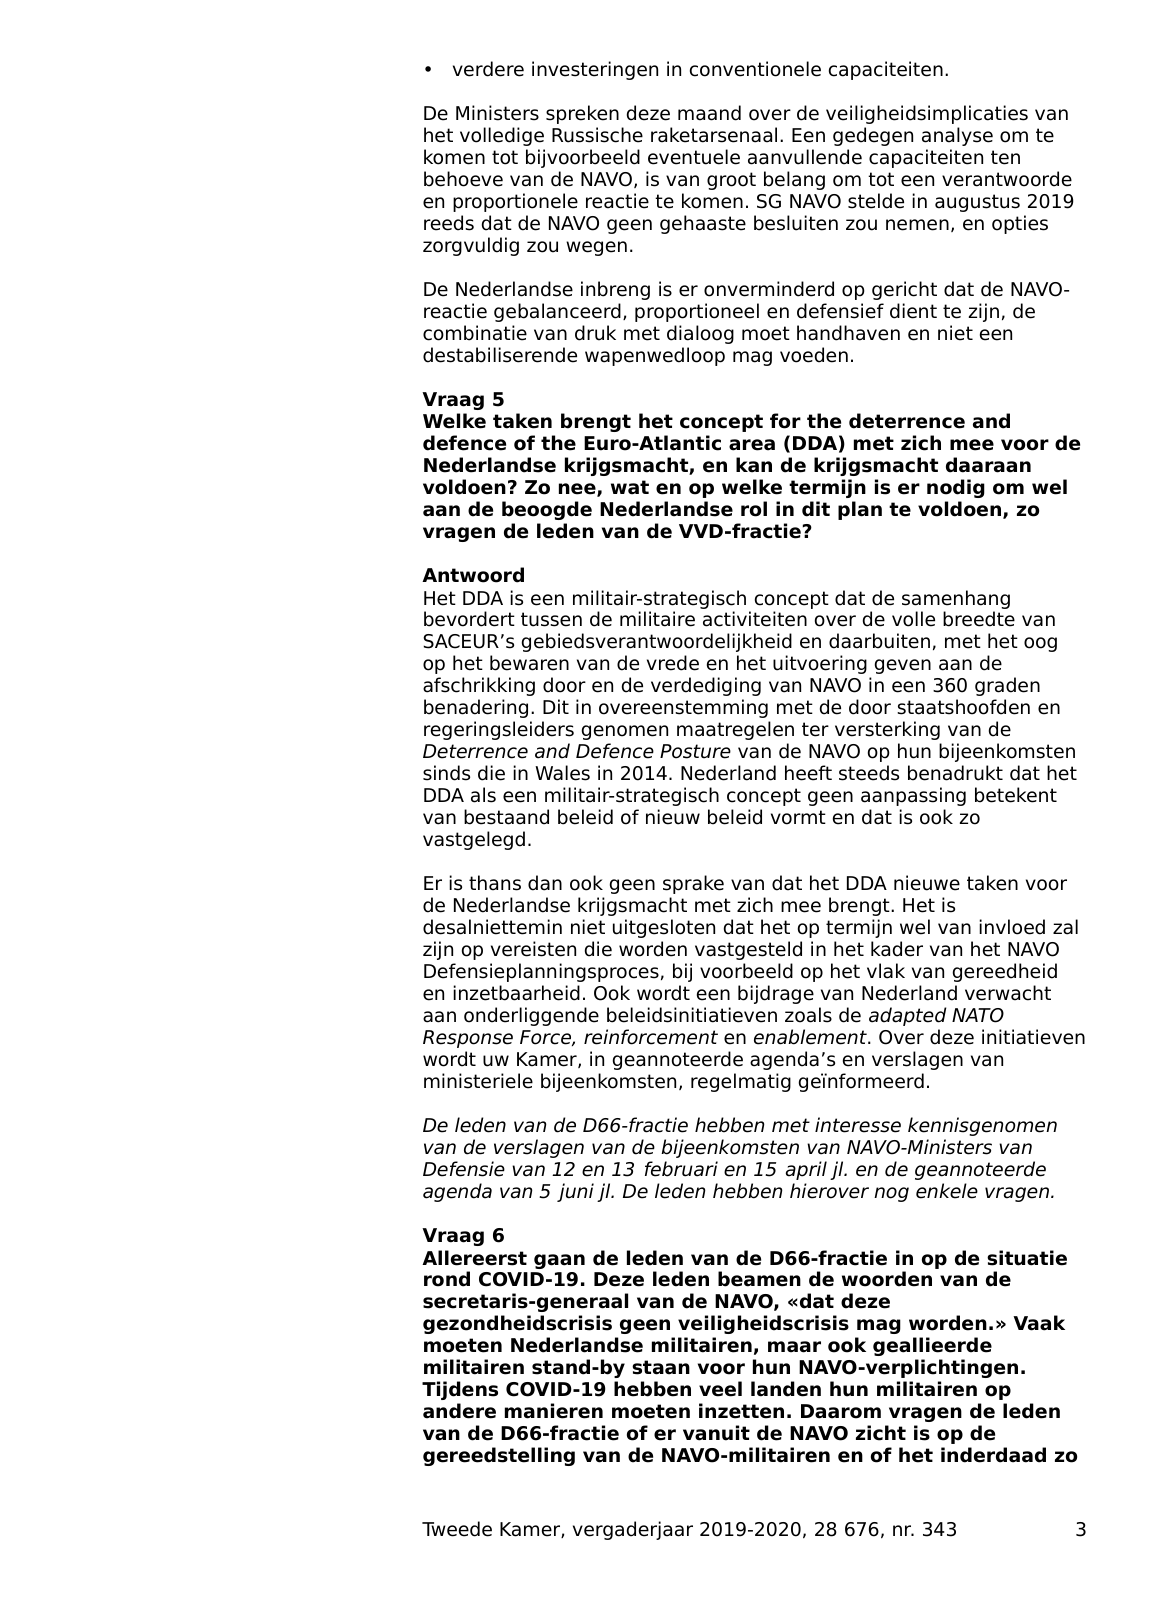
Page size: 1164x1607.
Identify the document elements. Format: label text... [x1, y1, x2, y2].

text Er is thans dan ook geen sprake van dat het DDA nieuwe taken voor de Nederlandse krijgsmacht met zich mee brengt. Het is desalniettemin niet uitgesloten dat het op termijn wel van invloed zal zijn op vereisten die worden vastgesteld in het kader van het NAVO Defensieplanningsproces, bij voorbeeld op het vlak van gereedheid en inzetbaarheid. Ook wordt een bijdrage van Nederland verwacht aan onderliggende beleidsinitiatieven zoals de adapted NATO Response Force, reinforcement en enablement. Over deze initiatieven wordt uw Kamer, in geannoteerde agenda’s en verslagen van ministeriele bijeenkomsten, regelmatig geïnformeerd. [422, 873, 1087, 1093]
text Allereerst gaan de leden van de D66-fractie in op de situatie rond COVID-19. Deze leden beamen de woorden van de secretaris-generaal van de NAVO, «dat deze gezondheidscrisis geen veiligheidscrisis mag worden.» Vaak moeten Nederlandse militairen, maar ook geallieerde militairen stand-by staan voor hun NAVO-verplichtingen. Tijdens COVID-19 hebben veel landen hun militairen op andere manieren moeten inzetten. Daarom vragen de leden van de D66-fractie of er vanuit de NAVO zicht is op de gereedstelling van de NAVO-militairen en of het inderdaad zo [422, 1247, 1087, 1467]
text Vraag 5 [422, 389, 1087, 411]
text Antwoord [422, 565, 1087, 587]
text • verdere investeringen in conventionele capaciteiten. [422, 59, 1087, 81]
text De leden van de D66-fractie hebben met interesse kennisgenomen van de verslagen van de bijeenkomsten van NAVO-Ministers van Defensie van 12 en 13 februari en 15 april jl. en de geannoteerde agenda van 5 juni jl. De leden hebben hierover nog enkele vragen. [422, 1115, 1087, 1203]
text De Nederlandse inbreng is er onverminderd op gericht dat de NAVO-reactie gebalanceerd, proportioneel en defensief dient te zijn, de combinatie van druk met dialoog moet handhaven en niet een destabiliserende wapenwedloop mag voeden. [422, 279, 1087, 367]
text Het DDA is een militair-strategisch concept dat de samenhang bevordert tussen de militaire activiteiten over de volle breedte van SACEUR’s gebiedsverantwoordelijkheid en daarbuiten, met het oog op het bewaren van de vrede en het uitvoering geven aan de afschrikking door en de verdediging van NAVO in een 360 graden benadering. Dit in overeenstemming met de door staatshoofden en regeringsleiders genomen maatregelen ter versterking van de Deterrence and Defence Posture van de NAVO op hun bijeenkomsten sinds die in Wales in 2014. Nederland heeft steeds benadrukt dat het DDA als een militair-strategisch concept geen aanpassing betekent van bestaand beleid of nieuw beleid vormt en dat is ook zo vastgelegd. [422, 587, 1087, 851]
text De Ministers spreken deze maand over de veiligheidsimplicaties van het volledige Russische raketarsenaal. Een gedegen analyse om te komen tot bijvoorbeeld eventuele aanvullende capaciteiten ten behoeve van de NAVO, is van groot belang om tot een verantwoorde en proportionele reactie te komen. SG NAVO stelde in augustus 2019 reeds dat de NAVO geen gehaaste besluiten zou nemen, en opties zorgvuldig zou wegen. [422, 103, 1087, 257]
text Welke taken brengt het concept for the deterrence and defence of the Euro-Atlantic area (DDA) met zich mee voor de Nederlandse krijgsmacht, en kan de krijgsmacht daaraan voldoen? Zo nee, wat en op welke termijn is er nodig om wel aan de beoogde Nederlandse rol in dit plan te voldoen, zo vragen de leden van de VVD-fractie? [422, 411, 1087, 543]
text Vraag 6 [422, 1225, 1087, 1247]
